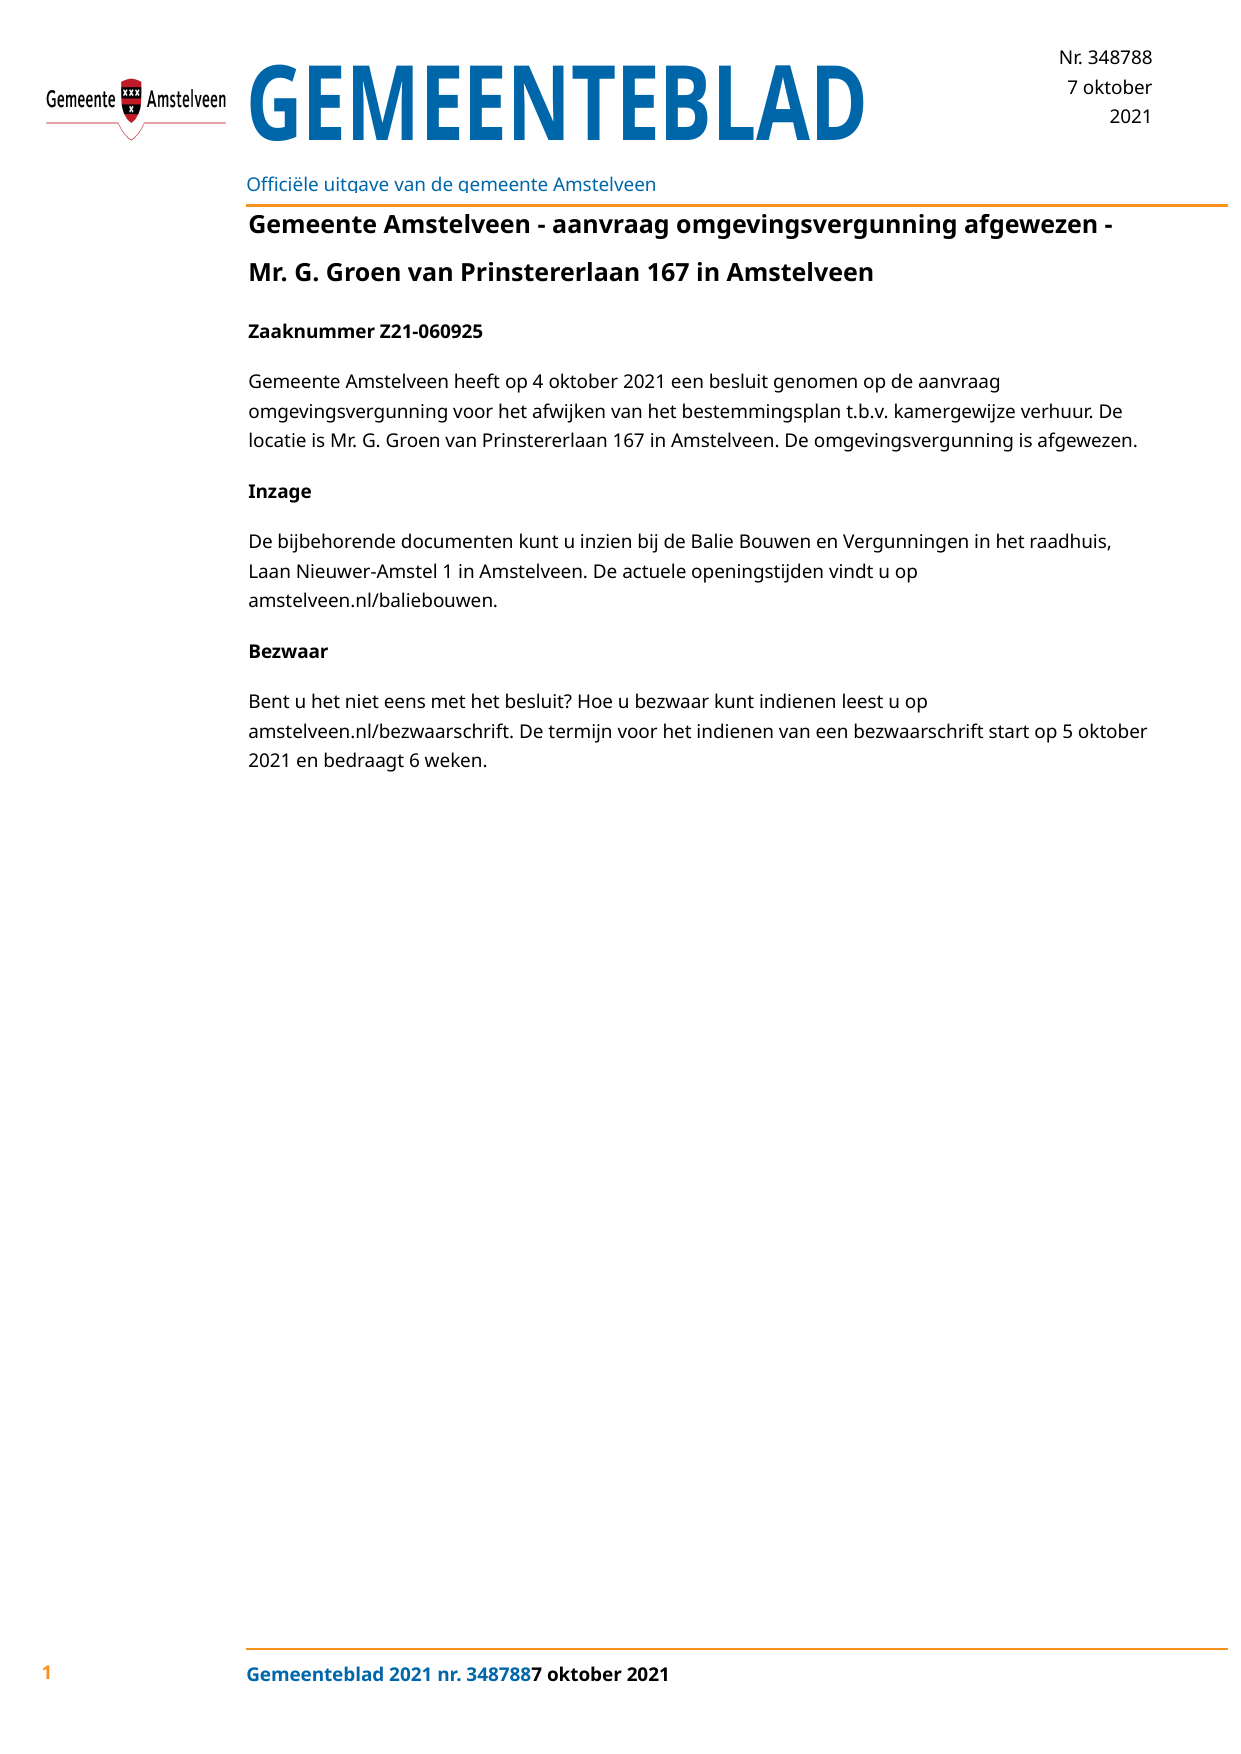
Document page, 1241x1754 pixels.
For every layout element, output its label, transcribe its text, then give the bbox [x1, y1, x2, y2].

text Bezwaar [248, 638, 1152, 664]
text Inzage [248, 478, 1152, 504]
text Bent u het niet eens met het besluit? Hoe u bezwaar kunt indienen leest u op amstelveen.nl/bezwaarschrift. De termijn voor het indienen van een bezwaarschrift start op 5 oktober 2021 en bedraagt 6 weken. [248, 688, 1152, 773]
text Zaaknummer Z21-060925 [248, 318, 1152, 344]
text De bijbehorende documenten kunt u inzien bij de Balie Bouwen en Vergunningen in het raadhuis, Laan Nieuwer-Amstel 1 in Amstelveen. De actuele openingstijden vindt u op amstelveen.nl/baliebouwen. [248, 528, 1152, 613]
text Gemeente Amstelveen - aanvraag omgevingsvergunning afgewezen - Mr. G. Groen van Prinstererlaan 167 in Amstelveen [248, 207, 1152, 288]
text Gemeente Amstelveen heeft op 4 oktober 2021 een besluit genomen op de aanvraag omgevingsvergunning voor het afwijken van het bestemmingsplan t.b.v. kamergewijze verhuur. De locatie is Mr. G. Groen van Prinstererlaan 167 in Amstelveen. De omgevingsvergunning is afgewezen. [248, 368, 1152, 453]
picture [41, 47, 231, 172]
